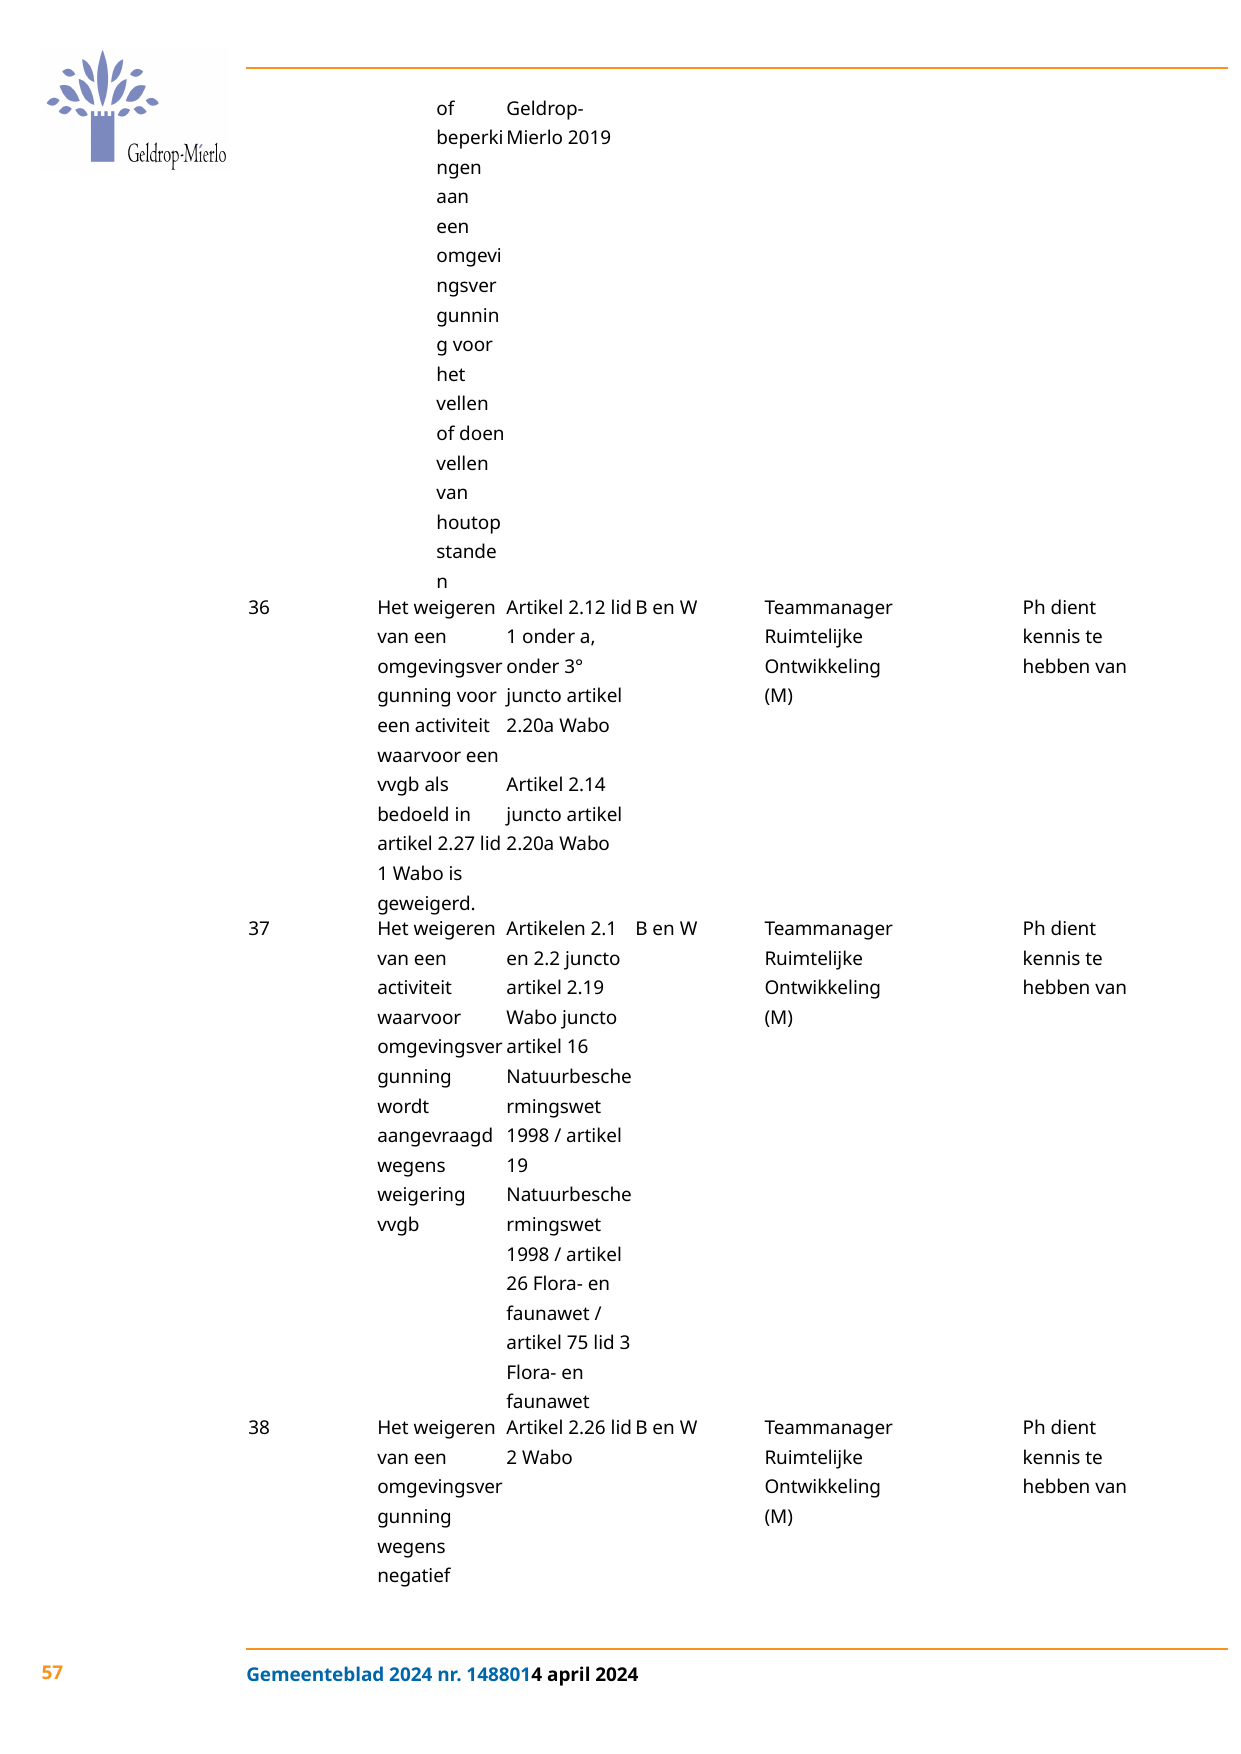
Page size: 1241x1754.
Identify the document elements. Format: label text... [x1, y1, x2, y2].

table_cell B en W [635, 915, 764, 1414]
table_cell Ph dient kennis te hebben van [1023, 594, 1152, 915]
table_cell Artikelen 2.1 en 2.2 juncto artikel 2.19 Wabo juncto artikel 16 Natuurbeschermingswet 1998 / artikel 19 Natuurbeschermingswet 1998 / artikel 26 Flora- en faunawet / artikel 75 lid 3 Flora- en faunawet [506, 915, 635, 1414]
table_cell Het weigeren van een activiteit waarvoor omgevingsvergunning wordt aangevraagd wegens weigering vvgb [377, 915, 506, 1414]
table_cell [894, 95, 1022, 594]
table_cell B en W [635, 594, 764, 915]
table_cell Artikel 2.12 lid 1 onder a, onder 3° juncto artikel 2.20a Wabo Artikel 2.14 juncto artikel 2.20a Wabo [506, 594, 635, 915]
table_cell of beperkingen aan een omgevingsvergunning voor het vellen of doen vellen van houtopstanden [377, 95, 506, 594]
table_cell 36 [248, 594, 377, 915]
table_cell [248, 95, 377, 594]
table_cell Het weigeren van een omgevingsvergunning voor een activiteit waarvoor een vvgb als bedoeld in artikel 2.27 lid 1 Wabo is geweigerd. [377, 594, 506, 915]
table_cell Ph dient kennis te hebben van [1023, 1415, 1152, 1588]
table_cell [894, 594, 1022, 915]
table_cell [894, 1415, 1022, 1588]
table_cell B en W [635, 1415, 764, 1588]
table_cell Geldrop-Mierlo 2019 [506, 95, 635, 594]
table_cell Artikel 2.26 lid 2 Wabo [506, 1415, 635, 1588]
table_cell Teammanager Ruimtelijke Ontwikkeling (M) [764, 1415, 893, 1588]
picture [41, 47, 231, 172]
table_cell [764, 95, 893, 594]
table_cell [1023, 95, 1152, 594]
table_cell Teammanager Ruimtelijke Ontwikkeling (M) [764, 915, 893, 1414]
table_cell [894, 915, 1022, 1414]
table_cell Ph dient kennis te hebben van [1023, 915, 1152, 1414]
table_cell Het weigeren van een omgevingsvergunning wegens negatief [377, 1415, 506, 1588]
table_cell Teammanager Ruimtelijke Ontwikkeling (M) [764, 594, 893, 915]
table_cell 37 [248, 915, 377, 1414]
table_cell [635, 95, 764, 594]
table_cell 38 [248, 1415, 377, 1588]
